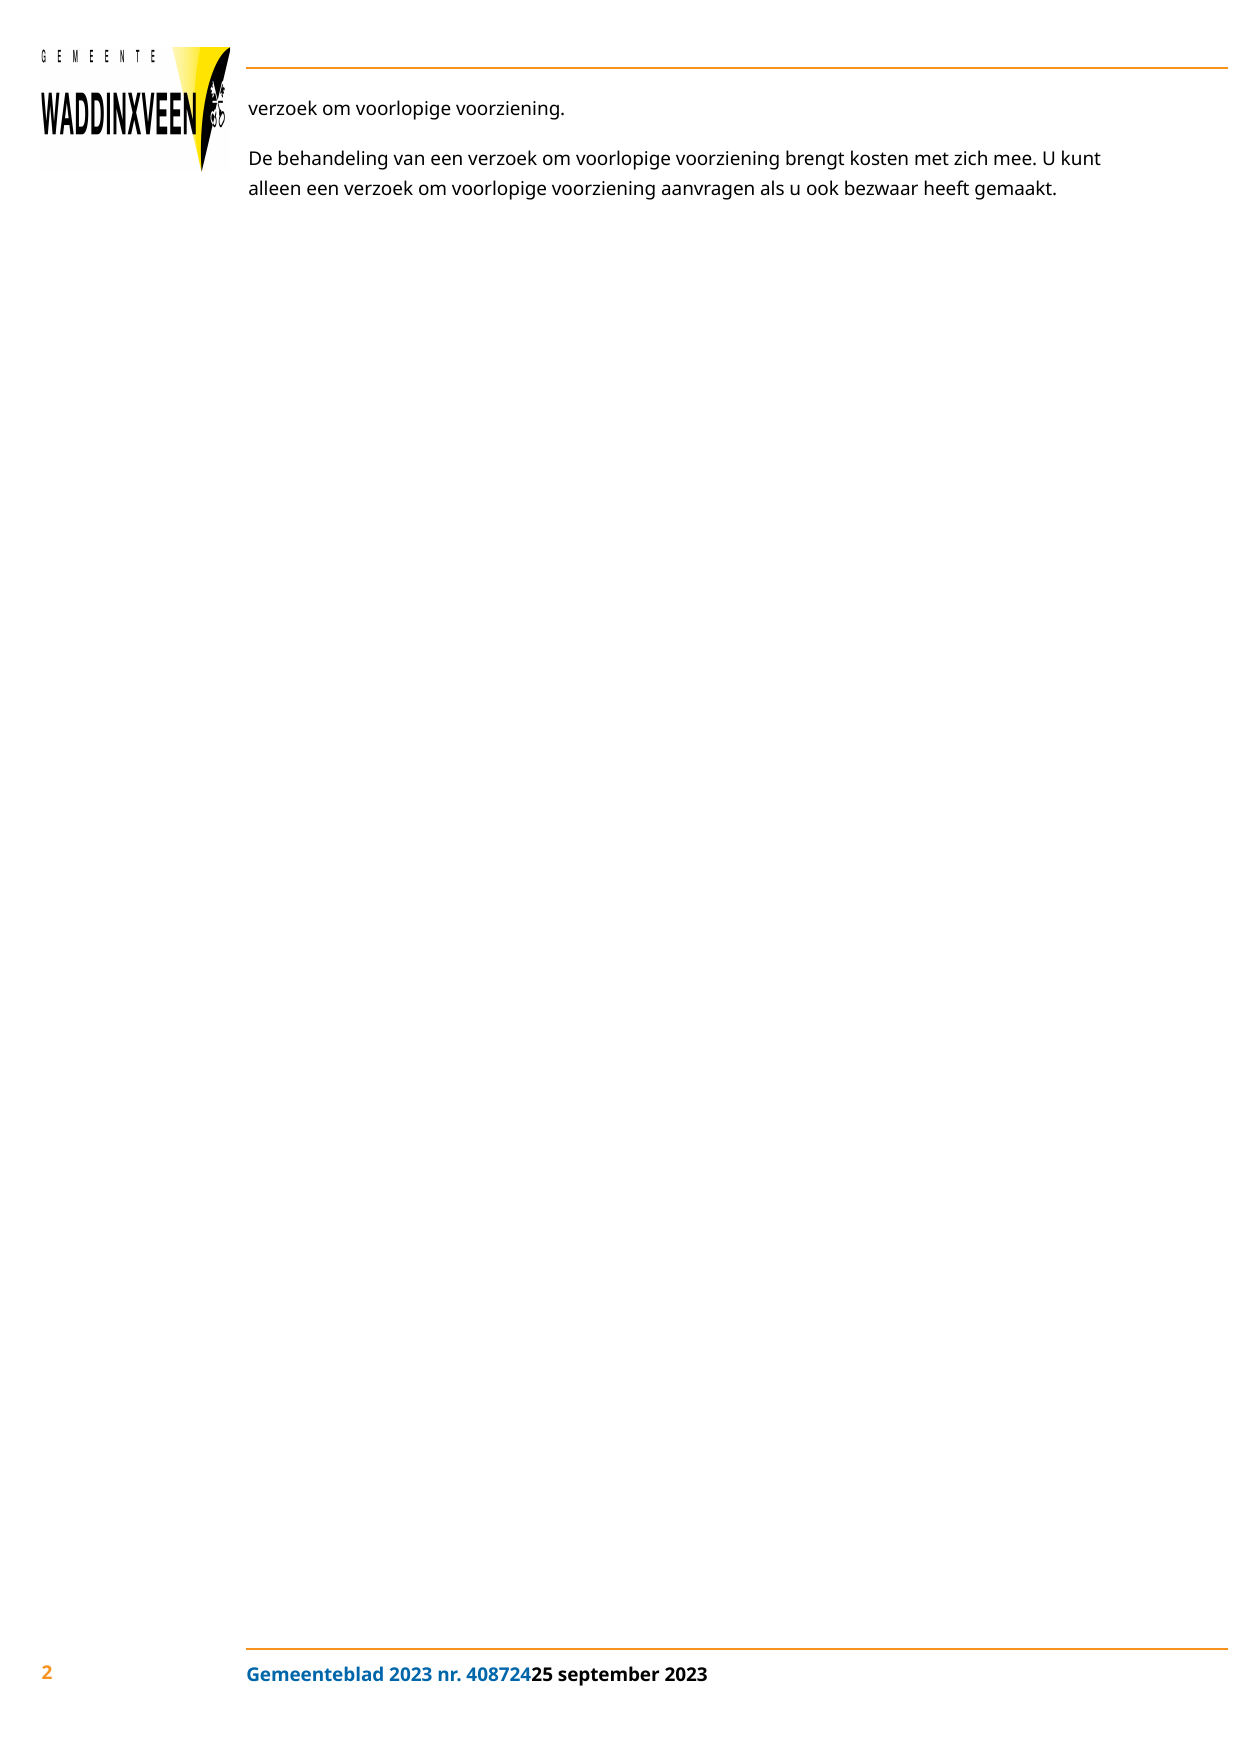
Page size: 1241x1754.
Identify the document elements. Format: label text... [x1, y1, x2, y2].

text verzoek om voorlopige voorziening. [248, 95, 1152, 121]
text De behandeling van een verzoek om voorlopige voorziening brengt kosten met zich mee. U kunt alleen een verzoek om voorlopige voorziening aanvragen als u ook bezwaar heeft gemaakt. [248, 145, 1152, 201]
picture [41, 47, 231, 172]
